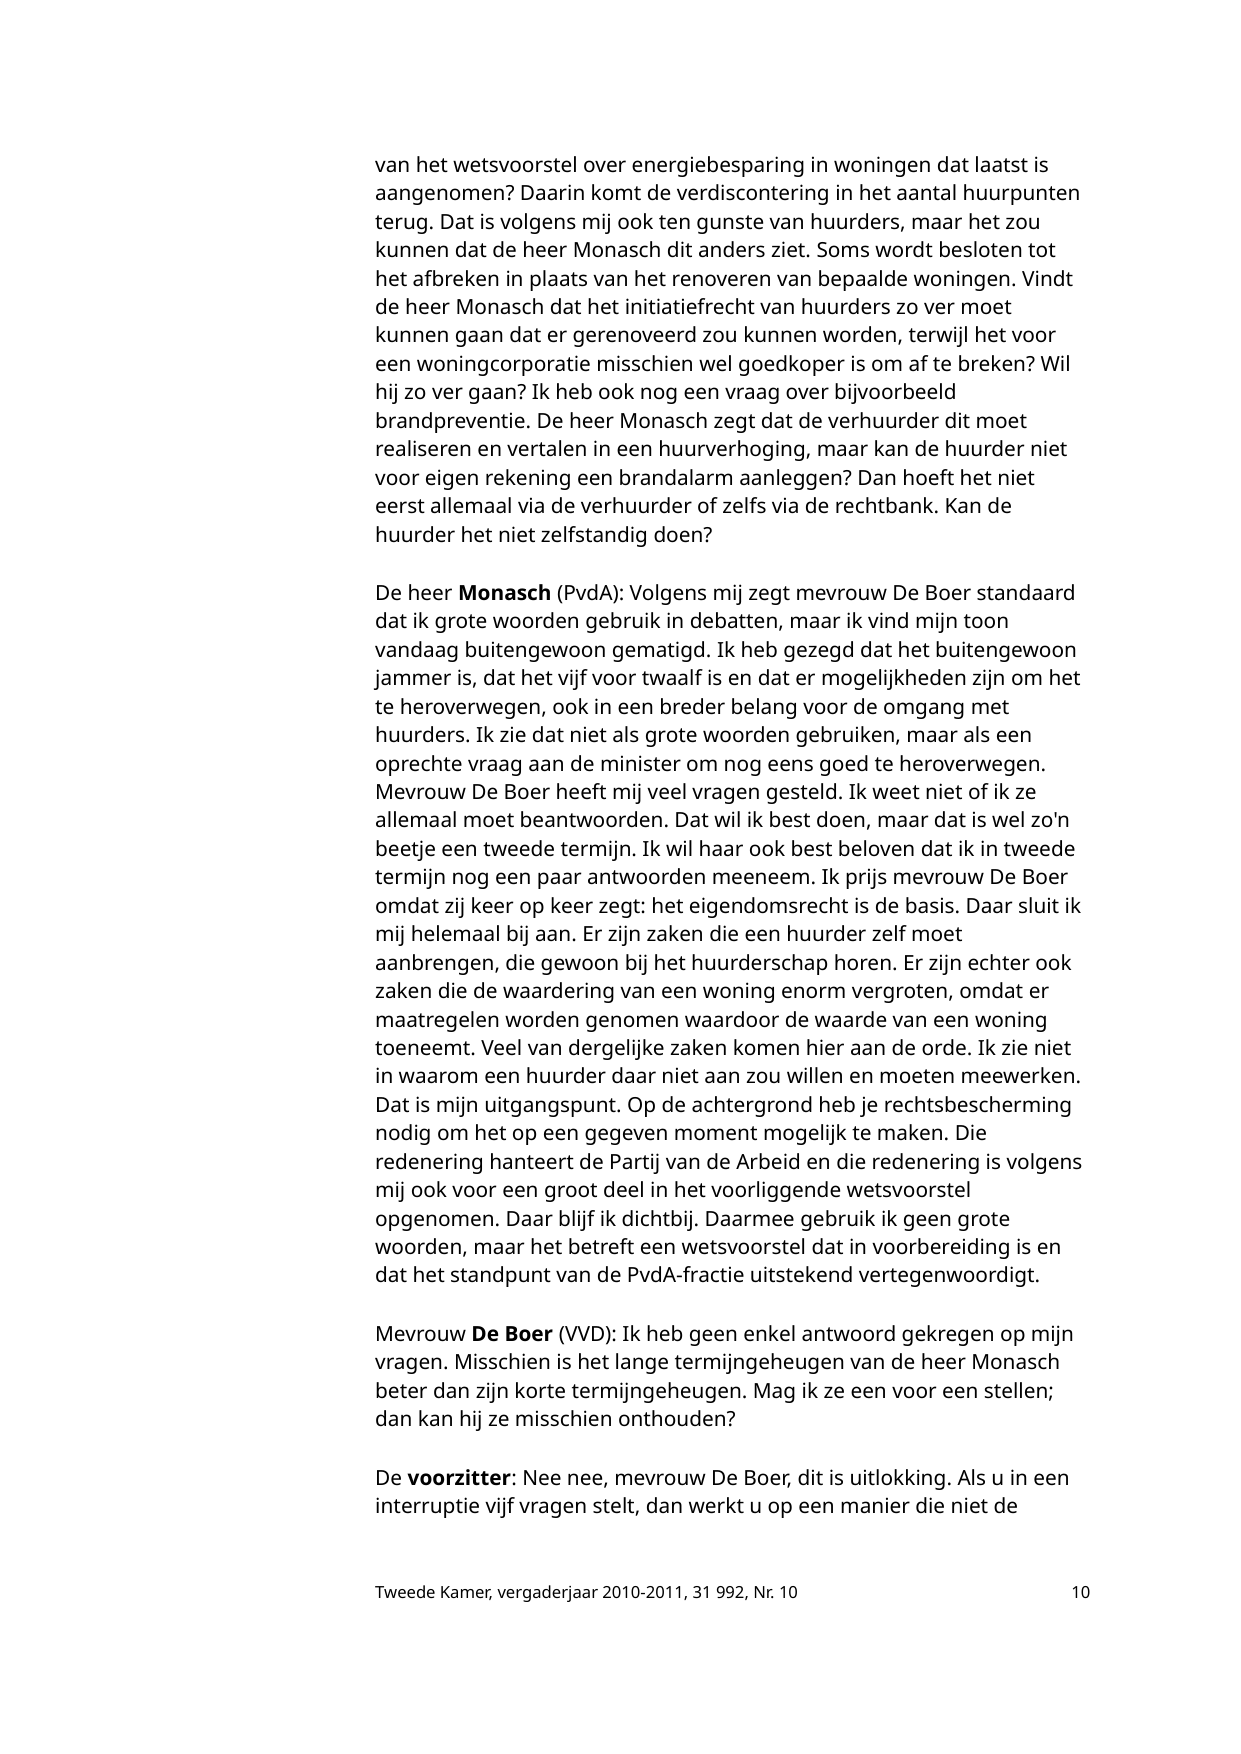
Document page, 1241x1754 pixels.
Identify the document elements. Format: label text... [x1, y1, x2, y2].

text van het wetsvoorstel over energiebesparing in woningen dat laatst is aangenomen? Daarin komt de verdiscontering in het aantal huurpunten terug. Dat is volgens mij ook ten gunste van huurders, maar het zou kunnen dat de heer Monasch dit anders ziet. Soms wordt besloten tot het afbreken in plaats van het renoveren van bepaalde woningen. Vindt de heer Monasch dat het initiatiefrecht van huurders zo ver moet kunnen gaan dat er gerenoveerd zou kunnen worden, terwijl het voor een woningcorporatie misschien wel goedkoper is om af te breken? Wil hij zo ver gaan? Ik heb ook nog een vraag over bijvoorbeeld brandpreventie. De heer Monasch zegt dat de verhuurder dit moet realiseren en vertalen in een huurverhoging, maar kan de huurder niet voor eigen rekening een brandalarm aanleggen? Dan hoeft het niet eerst allemaal via de verhuurder of zelfs via de rechtbank. Kan de huurder het niet zelfstandig doen? [375, 150, 1090, 548]
text Mevrouw De Boer (VVD): Ik heb geen enkel antwoord gekregen op mijn vragen. Misschien is het lange termijngeheugen van de heer Monasch beter dan zijn korte termijngeheugen. Mag ik ze een voor een stellen; dan kan hij ze misschien onthouden? [375, 1319, 1090, 1433]
text Mevrouw De Boer heeft mij veel vragen gesteld. Ik weet niet of ik ze allemaal moet beantwoorden. Dat wil ik best doen, maar dat is wel zo'n beetje een tweede termijn. Ik wil haar ook best beloven dat ik in tweede termijn nog een paar antwoorden meeneem. Ik prijs mevrouw De Boer omdat zij keer op keer zegt: het eigendomsrecht is de basis. Daar sluit ik mij helemaal bij aan. Er zijn zaken die een huurder zelf moet aanbrengen, die gewoon bij het huurderschap horen. Er zijn echter ook zaken die de waardering van een woning enorm vergroten, omdat er maatregelen worden genomen waardoor de waarde van een woning toeneemt. Veel van dergelijke zaken komen hier aan de orde. Ik zie niet in waarom een huurder daar niet aan zou willen en moeten meewerken. Dat is mijn uitgangspunt. Op de achtergrond heb je rechtsbescherming nodig om het op een gegeven moment mogelijk te maken. Die redenering hanteert de Partij van de Arbeid en die redenering is volgens mij ook voor een groot deel in het voorliggende wetsvoorstel opgenomen. Daar blijf ik dichtbij. Daarmee gebruik ik geen grote woorden, maar het betreft een wetsvoorstel dat in voorbereiding is en dat het standpunt van de PvdA-fractie uitstekend vertegenwoordigt. [375, 777, 1090, 1289]
text De heer Monasch (PvdA): Volgens mij zegt mevrouw De Boer standaard dat ik grote woorden gebruik in debatten, maar ik vind mijn toon vandaag buitengewoon gematigd. Ik heb gezegd dat het buitengewoon jammer is, dat het vijf voor twaalf is en dat er mogelijkheden zijn om het te heroverwegen, ook in een breder belang voor de omgang met huurders. Ik zie dat niet als grote woorden gebruiken, maar als een oprechte vraag aan de minister om nog eens goed te heroverwegen. [375, 578, 1090, 777]
text De voorzitter: Nee nee, mevrouw De Boer, dit is uitlokking. Als u in een interruptie vijf vragen stelt, dan werkt u op een manier die niet de [375, 1463, 1090, 1520]
